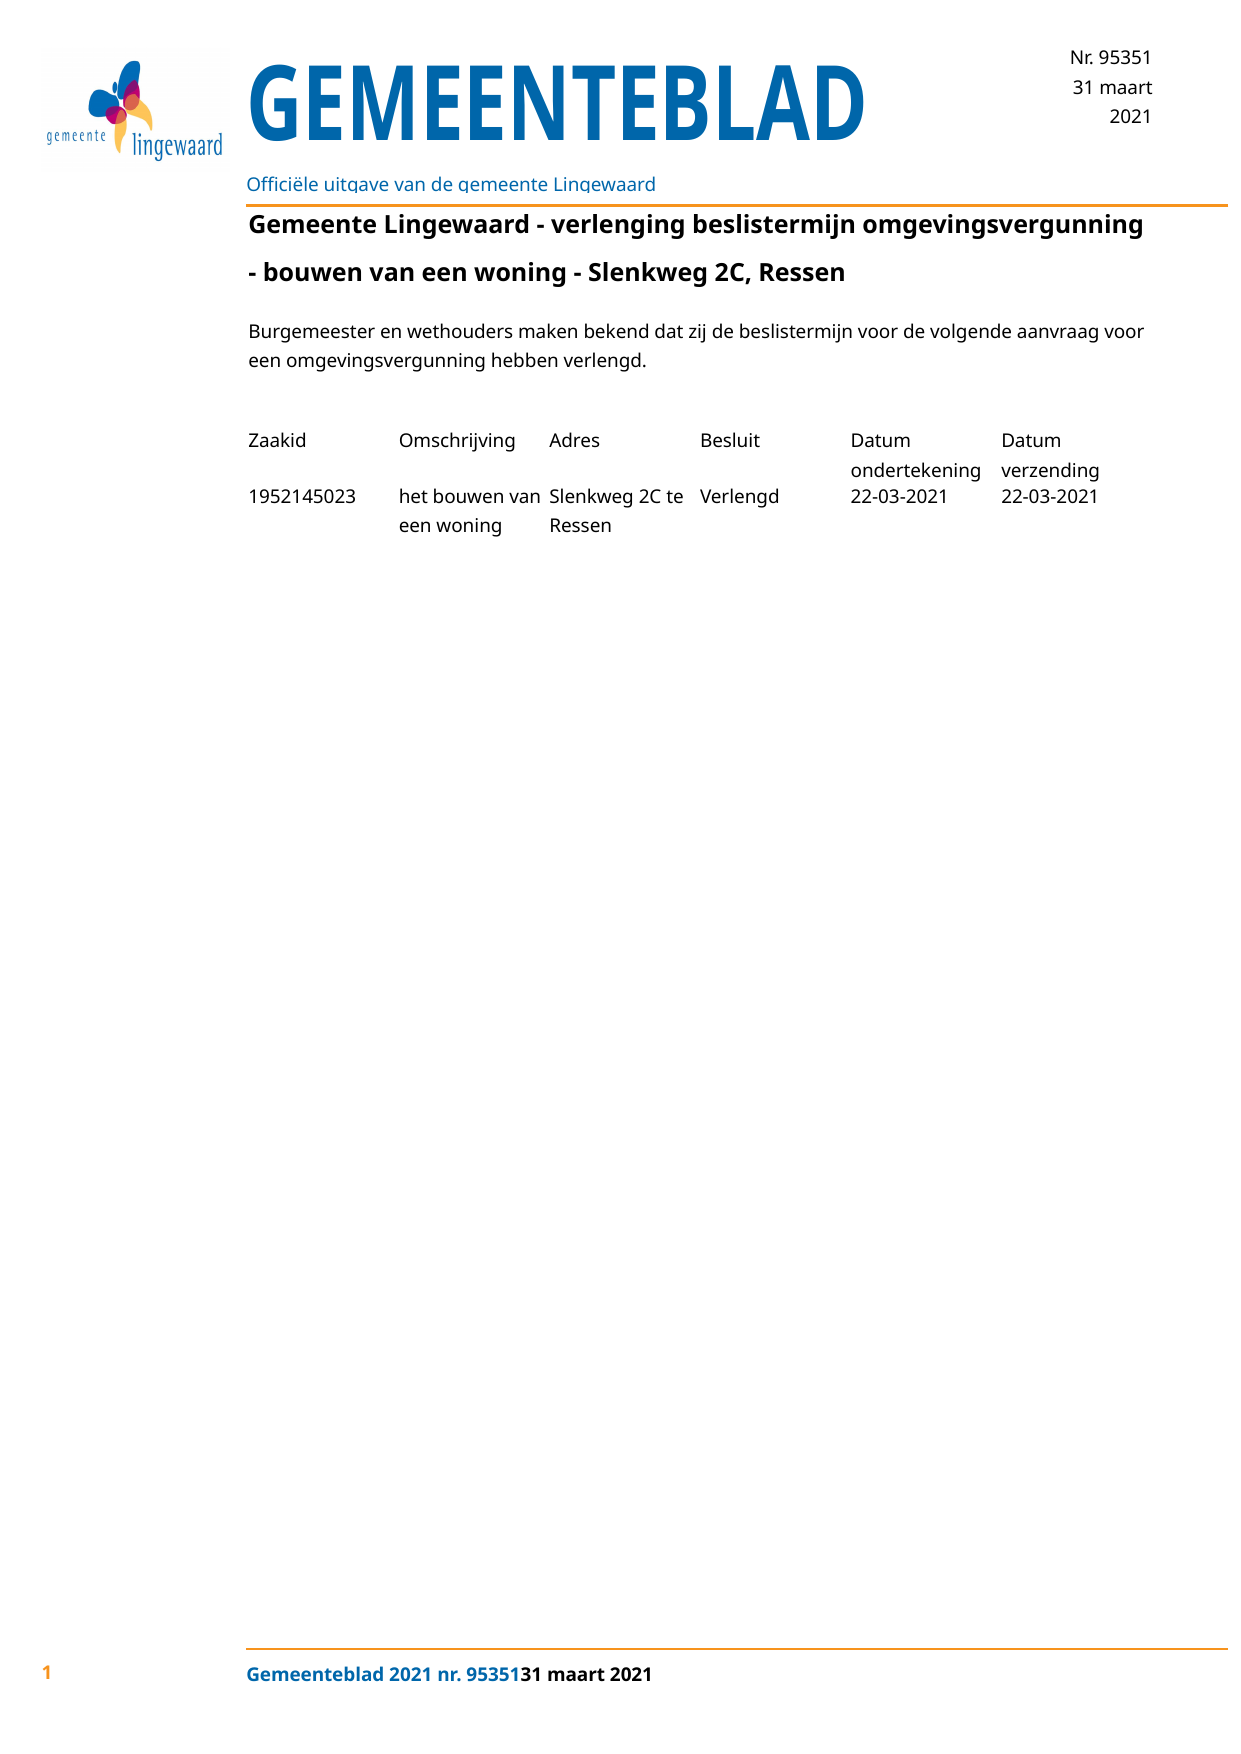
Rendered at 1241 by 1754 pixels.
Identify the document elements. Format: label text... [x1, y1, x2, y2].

text Burgemeester en wethouders maken bekend dat zij de beslistermijn voor de volgende aanvraag voor een omgevingsvergunning hebben verlengd. [248, 318, 1152, 373]
table_cell Slenkweg 2C te Ressen [549, 483, 700, 538]
table_cell 22-03-2021 [850, 483, 1001, 538]
picture [41, 47, 231, 172]
table_cell 22-03-2021 [1001, 483, 1152, 538]
table_header Omschrijving [399, 428, 549, 483]
table_header Datum verzending [1001, 428, 1152, 483]
table_header Adres [549, 428, 700, 483]
text Gemeente Lingewaard - verlenging beslistermijn omgevingsvergunning - bouwen van een woning - Slenkweg 2C, Ressen [248, 207, 1152, 288]
table_header Datum ondertekening [850, 428, 1001, 483]
table_cell Verlengd [700, 483, 850, 538]
table_header Zaakid [248, 428, 398, 483]
table_header Besluit [700, 428, 850, 483]
table_cell 1952145023 [248, 483, 398, 538]
table_cell het bouwen van een woning [399, 483, 549, 538]
